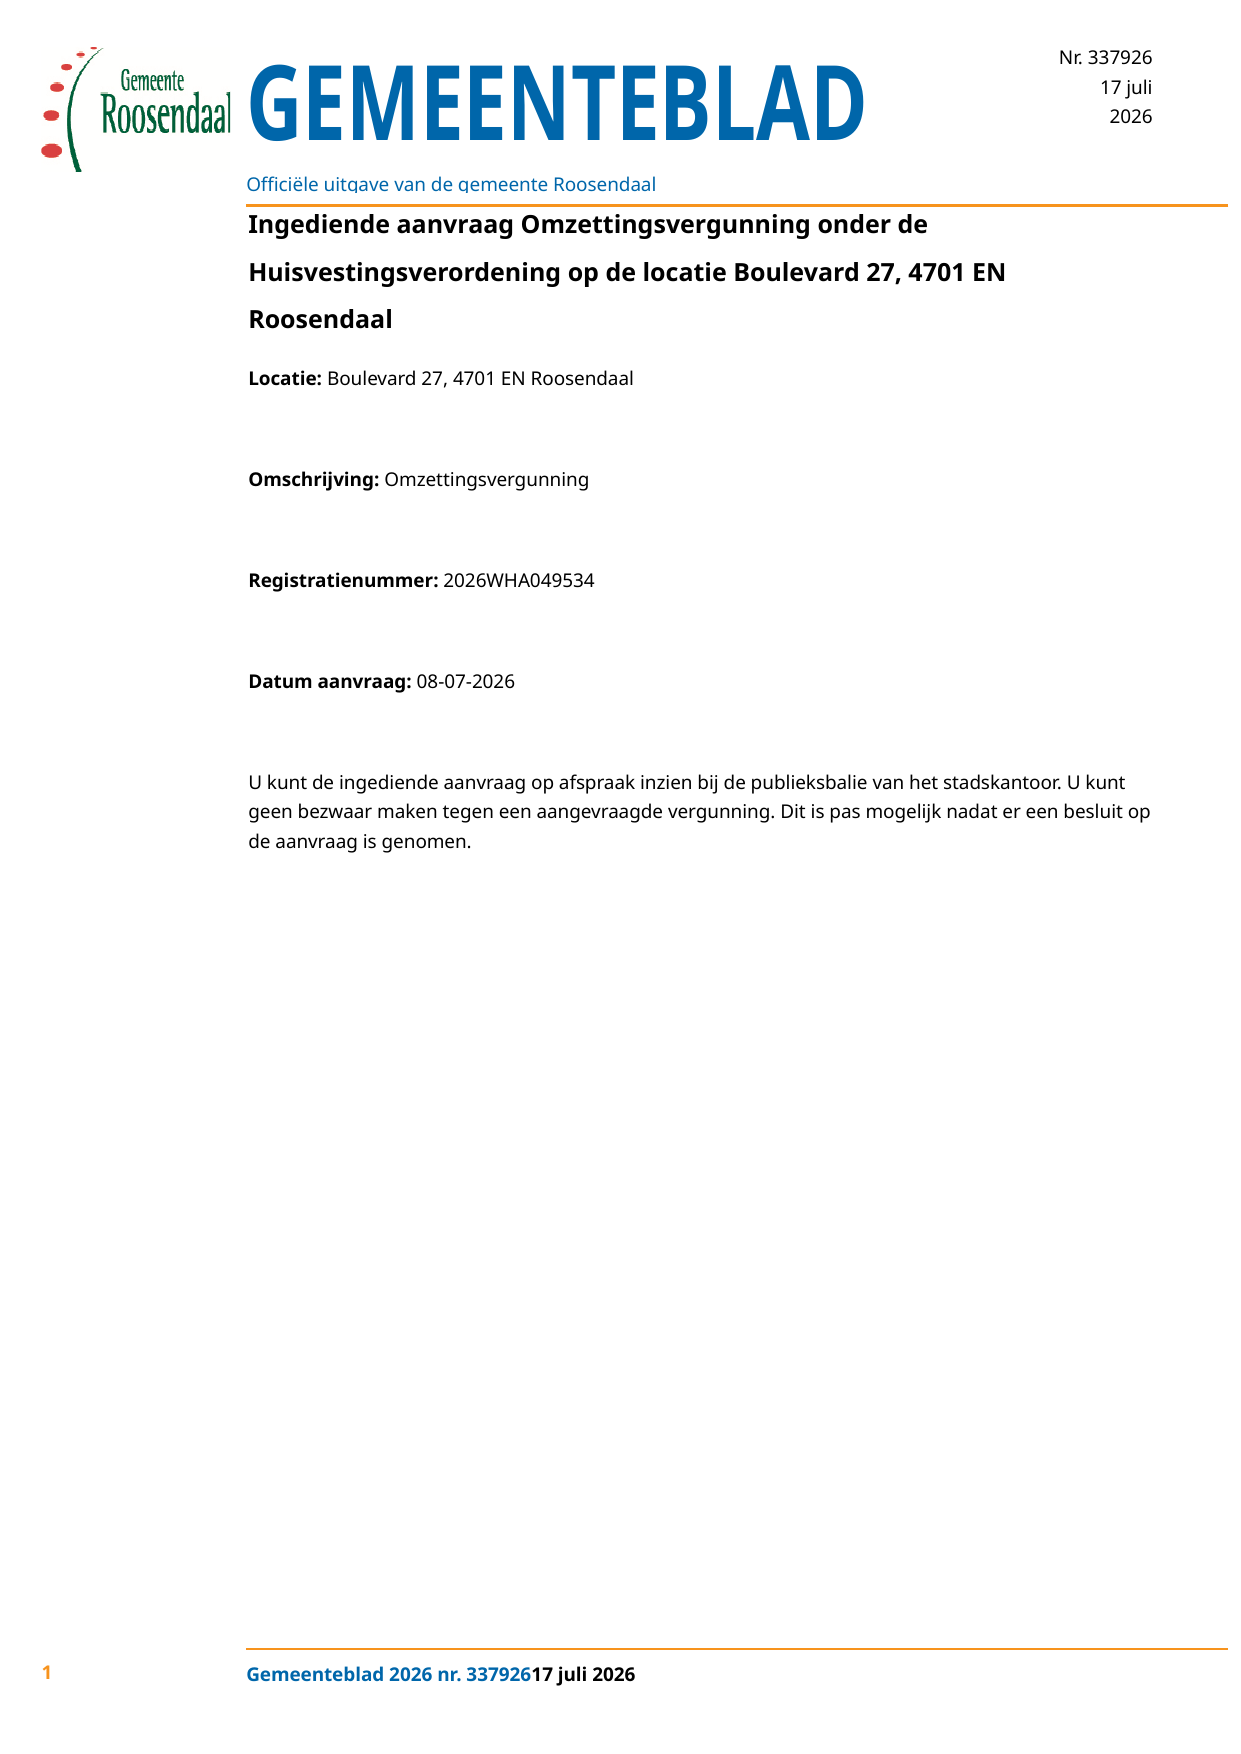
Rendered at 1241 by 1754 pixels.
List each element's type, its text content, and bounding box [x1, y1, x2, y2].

text Locatie: Boulevard 27, 4701 EN Roosendaal [248, 366, 1152, 391]
picture [41, 47, 231, 172]
text Omschrijving: Omzettingsvergunning [248, 466, 1152, 492]
text U kunt de ingediende aanvraag op afspraak inzien bij de publieksbalie van het stadskantoor. U kunt geen bezwaar maken tegen een aangevraagde vergunning. Dit is pas mogelijk nadat er een besluit op de aanvraag is genomen. [248, 769, 1152, 854]
text Datum aanvraag: 08-07-2026 [248, 668, 1152, 694]
text Ingediende aanvraag Omzettingsvergunning onder de Huisvestingsverordening op de locatie Boulevard 27, 4701 EN Roosendaal [248, 207, 1152, 336]
text Registratienummer: 2026WHA049534 [248, 567, 1152, 593]
